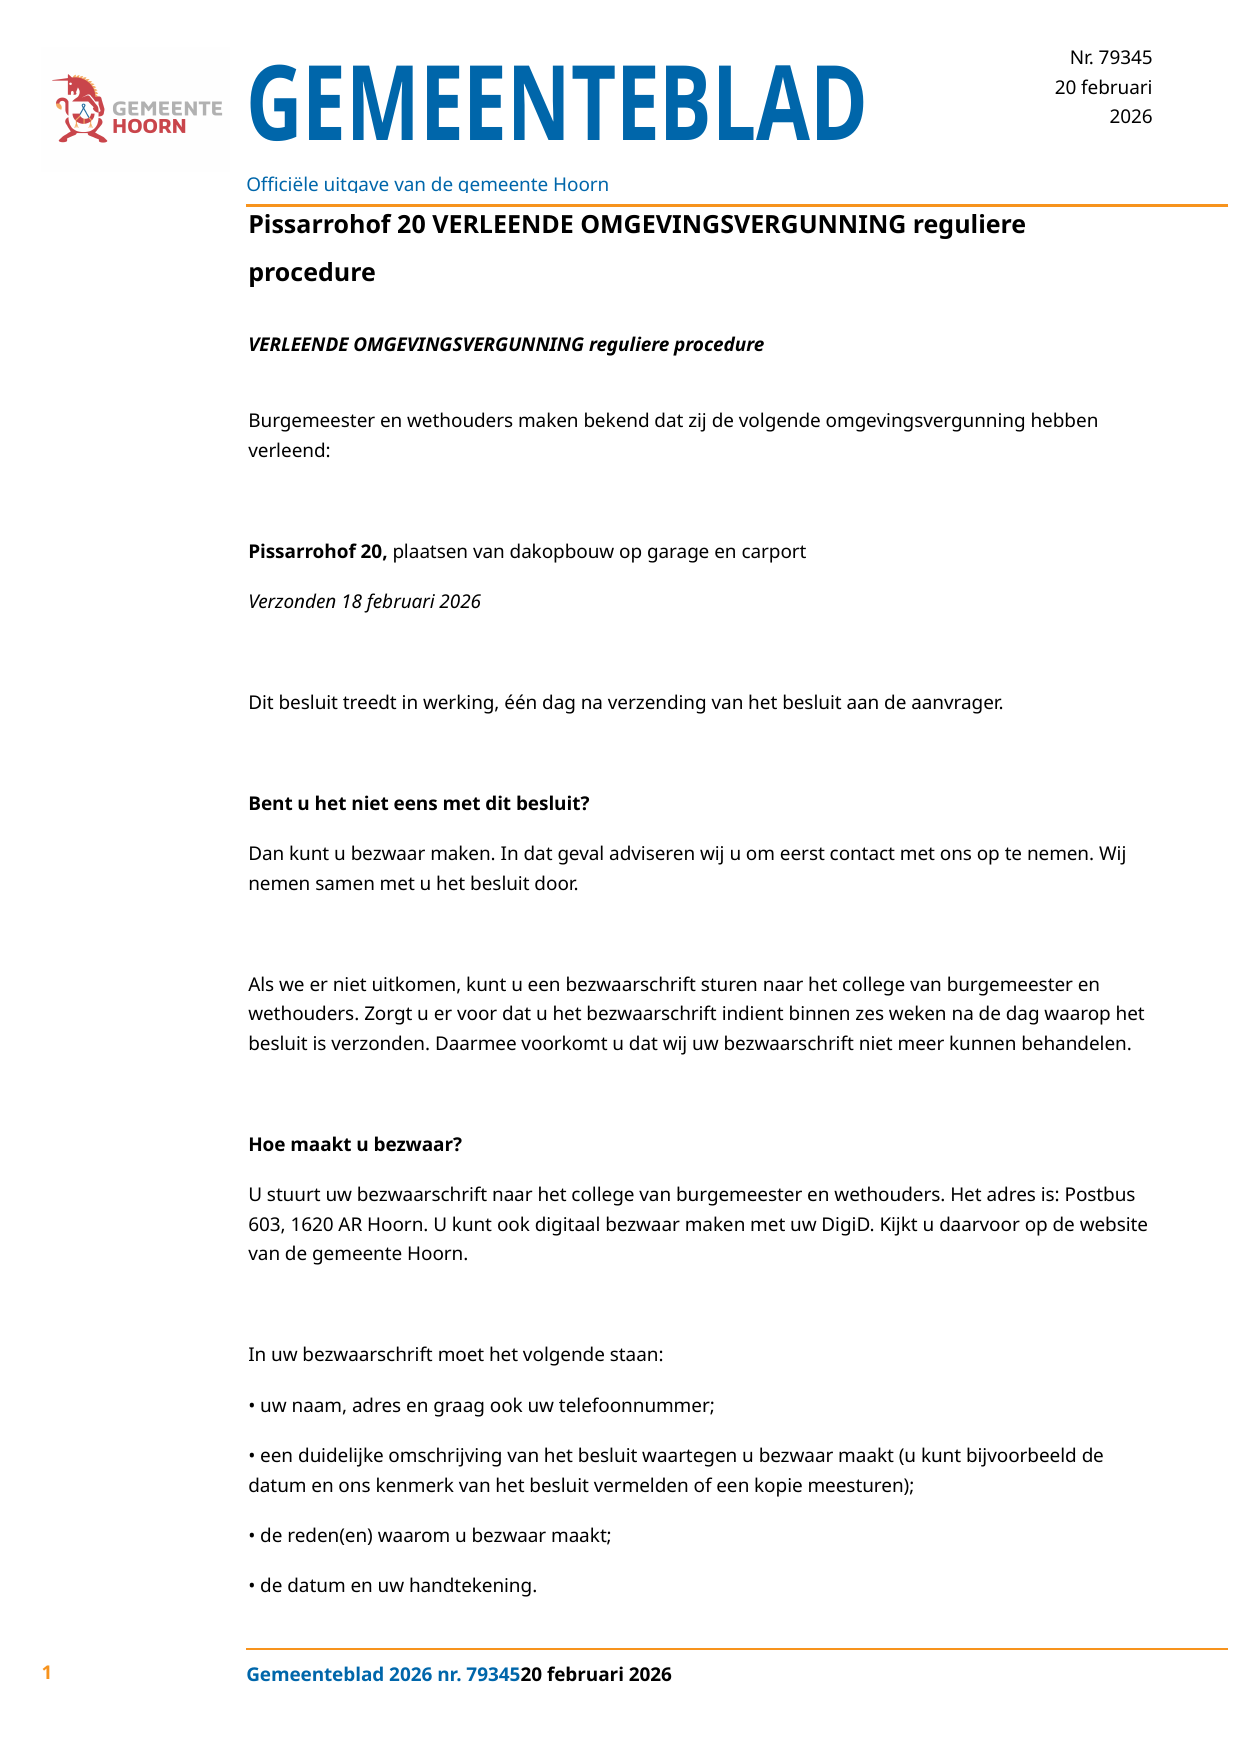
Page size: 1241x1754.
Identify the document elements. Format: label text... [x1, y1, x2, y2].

text • de reden(en) waarom u bezwaar maakt; [248, 1522, 1152, 1548]
text VERLEENDE OMGEVINGSVERGUNNING reguliere procedure [248, 331, 1152, 357]
text • uw naam, adres en graag ook uw telefoonnummer; [248, 1392, 1152, 1417]
text • de datum en uw handtekening. [248, 1573, 1152, 1598]
text Verzonden 18 februari 2026 [248, 588, 1152, 614]
text Dit besluit treedt in werking, één dag na verzending van het besluit aan de aanvrager. [248, 689, 1152, 715]
text Bent u het niet eens met dit besluit? [248, 790, 1152, 816]
text Pissarrohof 20, plaatsen van dakopbouw op garage en carport [248, 538, 1152, 564]
text U stuurt uw bezwaarschrift naar het college van burgemeester en wethouders. Het adres is: Postbus 603, 1620 AR Hoorn. U kunt ook digitaal bezwaar maken met uw DigiD. Kijkt u daarvoor op de website van de gemeente Hoorn. [248, 1181, 1152, 1266]
text Dan kunt u bezwaar maken. In dat geval adviseren wij u om eerst contact met ons op te nemen. Wij nemen samen met u het besluit door. [248, 841, 1152, 896]
text • een duidelijke omschrijving van het besluit waartegen u bezwaar maakt (u kunt bijvoorbeeld de datum en ons kenmerk van het besluit vermelden of een kopie meesturen); [248, 1442, 1152, 1497]
picture [41, 47, 231, 172]
text Pissarrohof 20 VERLEENDE OMGEVINGSVERGUNNING reguliere procedure [248, 207, 1152, 288]
text Hoe maakt u bezwaar? [248, 1131, 1152, 1157]
text In uw bezwaarschrift moet het volgende staan: [248, 1341, 1152, 1367]
text Als we er niet uitkomen, kunt u een bezwaarschrift sturen naar het college van burgemeester en wethouders. Zorgt u er voor dat u het bezwaarschrift indient binnen zes weken na de dag waarop het besluit is verzonden. Daarmee voorkomt u dat wij uw bezwaarschrift niet meer kunnen behandelen. [248, 971, 1152, 1056]
text Burgemeester en wethouders maken bekend dat zij de volgende omgevingsvergunning hebben verleend: [248, 408, 1152, 463]
